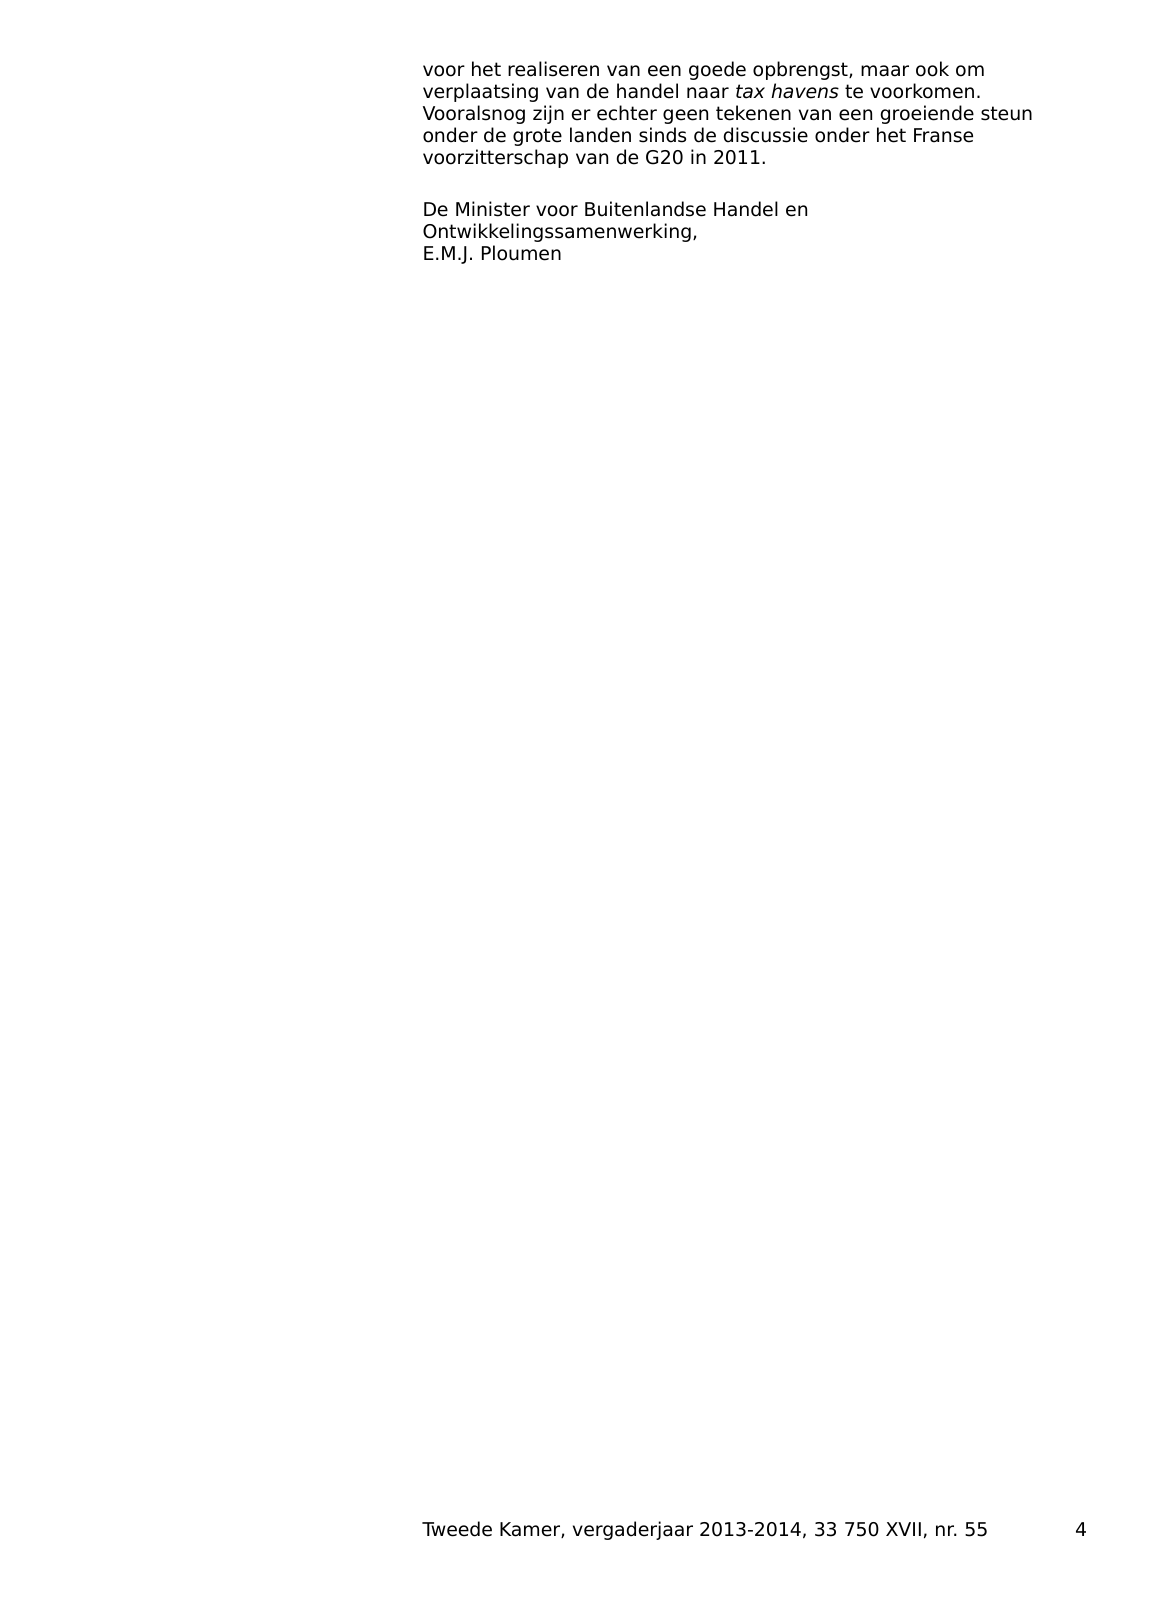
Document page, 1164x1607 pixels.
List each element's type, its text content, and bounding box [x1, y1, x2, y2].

text voor het realiseren van een goede opbrengst, maar ook om verplaatsing van de handel naar tax havens te voorkomen. Vooralsnog zijn er echter geen tekenen van een groeiende steun onder de grote landen sinds de discussie onder het Franse voorzitterschap van de G20 in 2011. [422, 59, 1087, 169]
text De Minister voor Buitenlandse Handel en Ontwikkelingssamenwerking, E.M.J. Ploumen [422, 199, 1087, 265]
